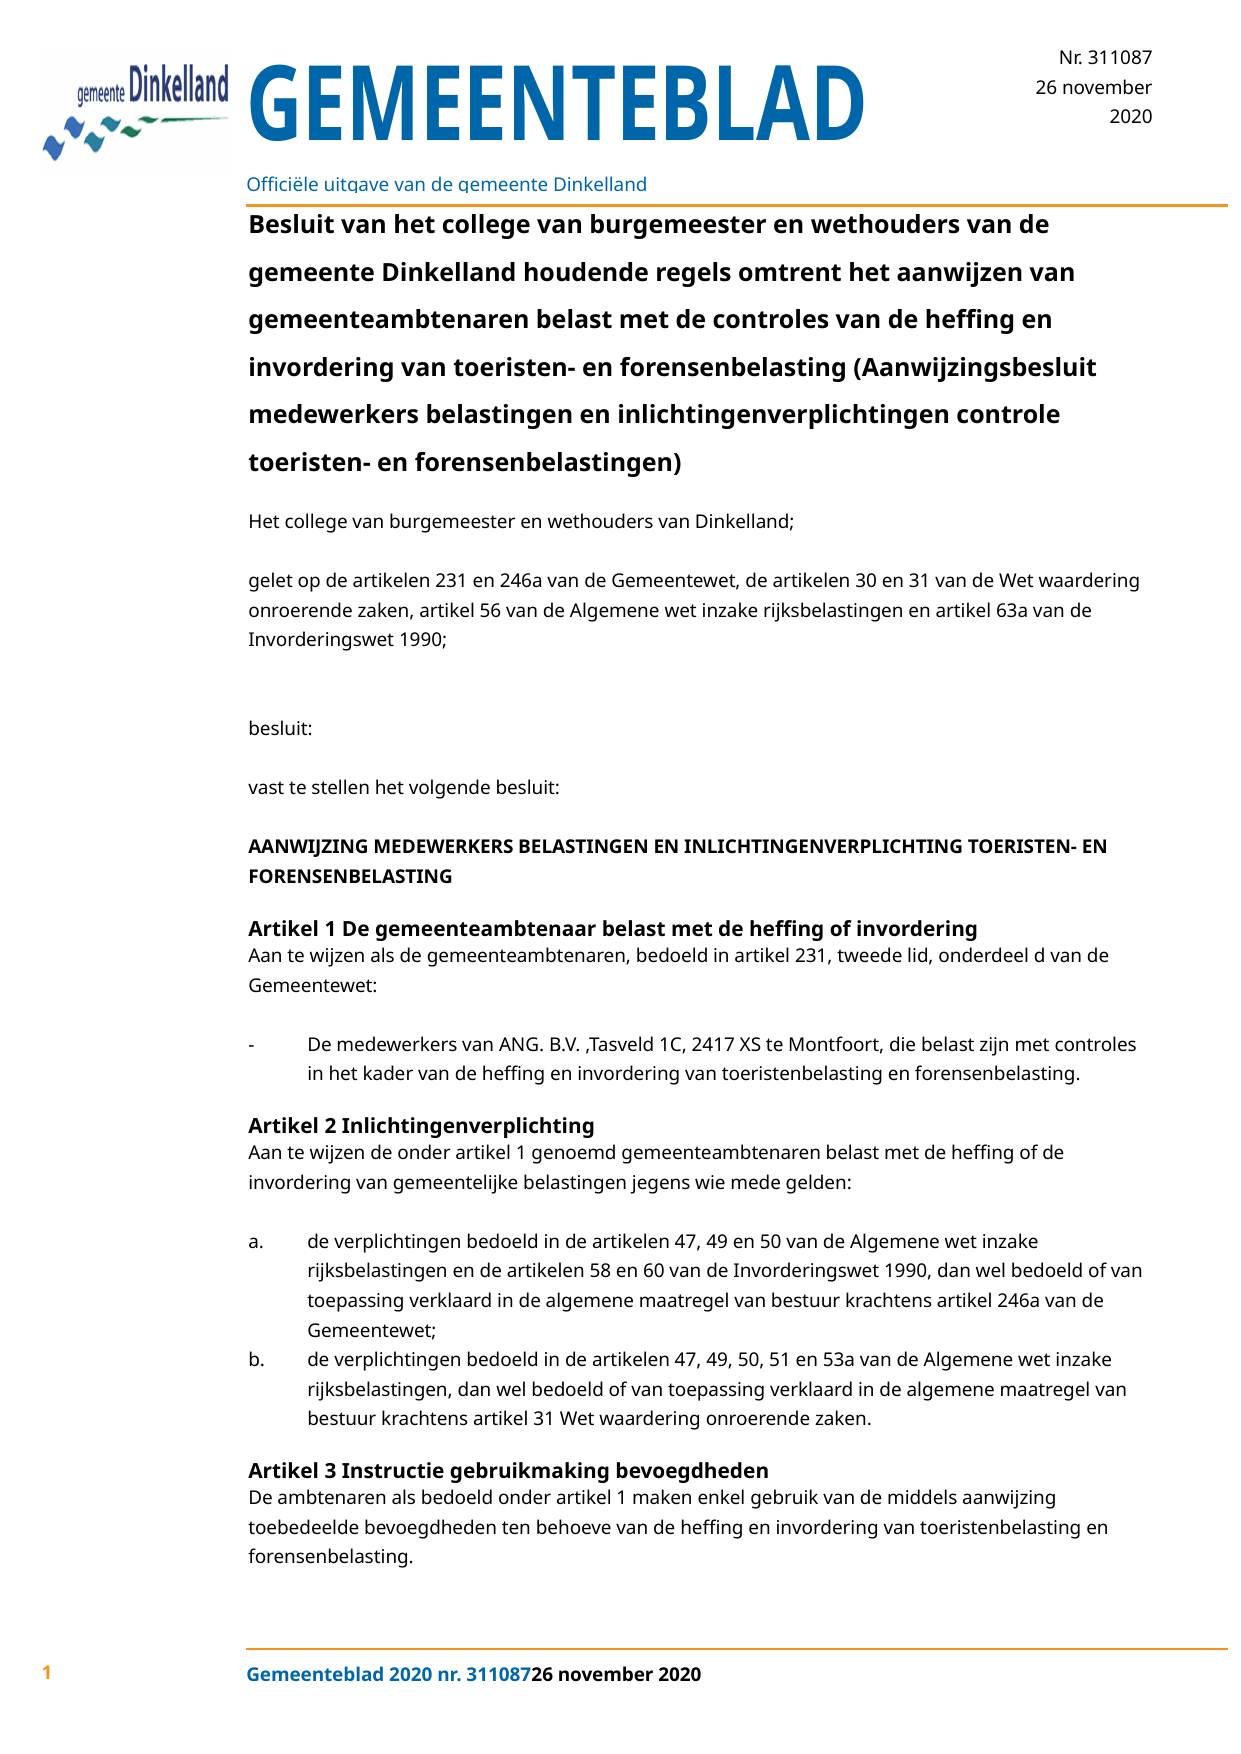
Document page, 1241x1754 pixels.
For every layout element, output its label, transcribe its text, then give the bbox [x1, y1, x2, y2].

text Aan te wijzen de onder artikel 1 genoemd gemeenteambtenaren belast met de heffing of de invordering van gemeentelijke belastingen jegens wie mede gelden: [248, 1139, 1152, 1195]
text De ambtenaren als bedoeld onder artikel 1 maken enkel gebruik van de middels aanwijzing toebedeelde bevoegdheden ten behoeve van de heffing en invordering van toeristenbelasting en forensenbelasting. [248, 1484, 1152, 1569]
text Besluit van het college van burgemeester en wethouders van de gemeente Dinkelland houdende regels omtrent het aanwijzen van gemeenteambtenaren belast met de controles van de heffing en invordering van toeristen- en forensenbelasting (Aanwijzingsbesluit medewerkers belastingen en inlichtingenverplichtingen controle toeristen- en forensenbelastingen) [248, 207, 1152, 479]
text Artikel 3 Instructie gebruikmaking bevoegdheden [248, 1456, 1152, 1484]
text besluit: [248, 715, 1152, 741]
text Artikel 1 De gemeenteambtenaar belast met de heffing of invordering [248, 914, 1152, 942]
list de verplichtingen bedoeld in de artikelen 47, 49 en 50 van de Algemene wet inzake rijksbelastingen en de artikelen 58 en 60 van de Invorderingswet 1990, dan wel bedoeld of van toepassing verklaard in de algemene maatregel van bestuur krachtens artikel 246a van de Gemeentewet; [248, 1228, 1152, 1343]
text Aan te wijzen als de gemeenteambtenaren, bedoeld in artikel 231, tweede lid, onderdeel d van de Gemeentewet: [248, 942, 1152, 997]
text AANWIJZING MEDEWERKERS BELASTINGEN EN INLICHTINGENVERPLICHTING TOERISTEN- EN FORENSENBELASTING [248, 834, 1152, 889]
list de verplichtingen bedoeld in de artikelen 47, 49, 50, 51 en 53a van de Algemene wet inzake rijksbelastingen, dan wel bedoeld of van toepassing verklaard in de algemene maatregel van bestuur krachtens artikel 31 Wet waardering onroerende zaken. [248, 1346, 1152, 1431]
text vast te stellen het volgende besluit: [248, 774, 1152, 800]
list De medewerkers van ANG. B.V. ,Tasveld 1C, 2417 XS te Montfoort, die belast zijn met controles in het kader van de heffing en invordering van toeristenbelasting en forensenbelasting. [248, 1031, 1152, 1086]
text gelet op de artikelen 231 en 246a van de Gemeentewet, de artikelen 30 en 31 van de Wet waardering onroerende zaken, artikel 56 van de Algemene wet inzake rijksbelastingen en artikel 63a van de Invorderingswet 1990; [248, 567, 1152, 652]
text Het college van burgemeester en wethouders van Dinkelland; [248, 508, 1152, 534]
text Artikel 2 Inlichtingenverplichting [248, 1111, 1152, 1139]
picture [41, 47, 231, 172]
